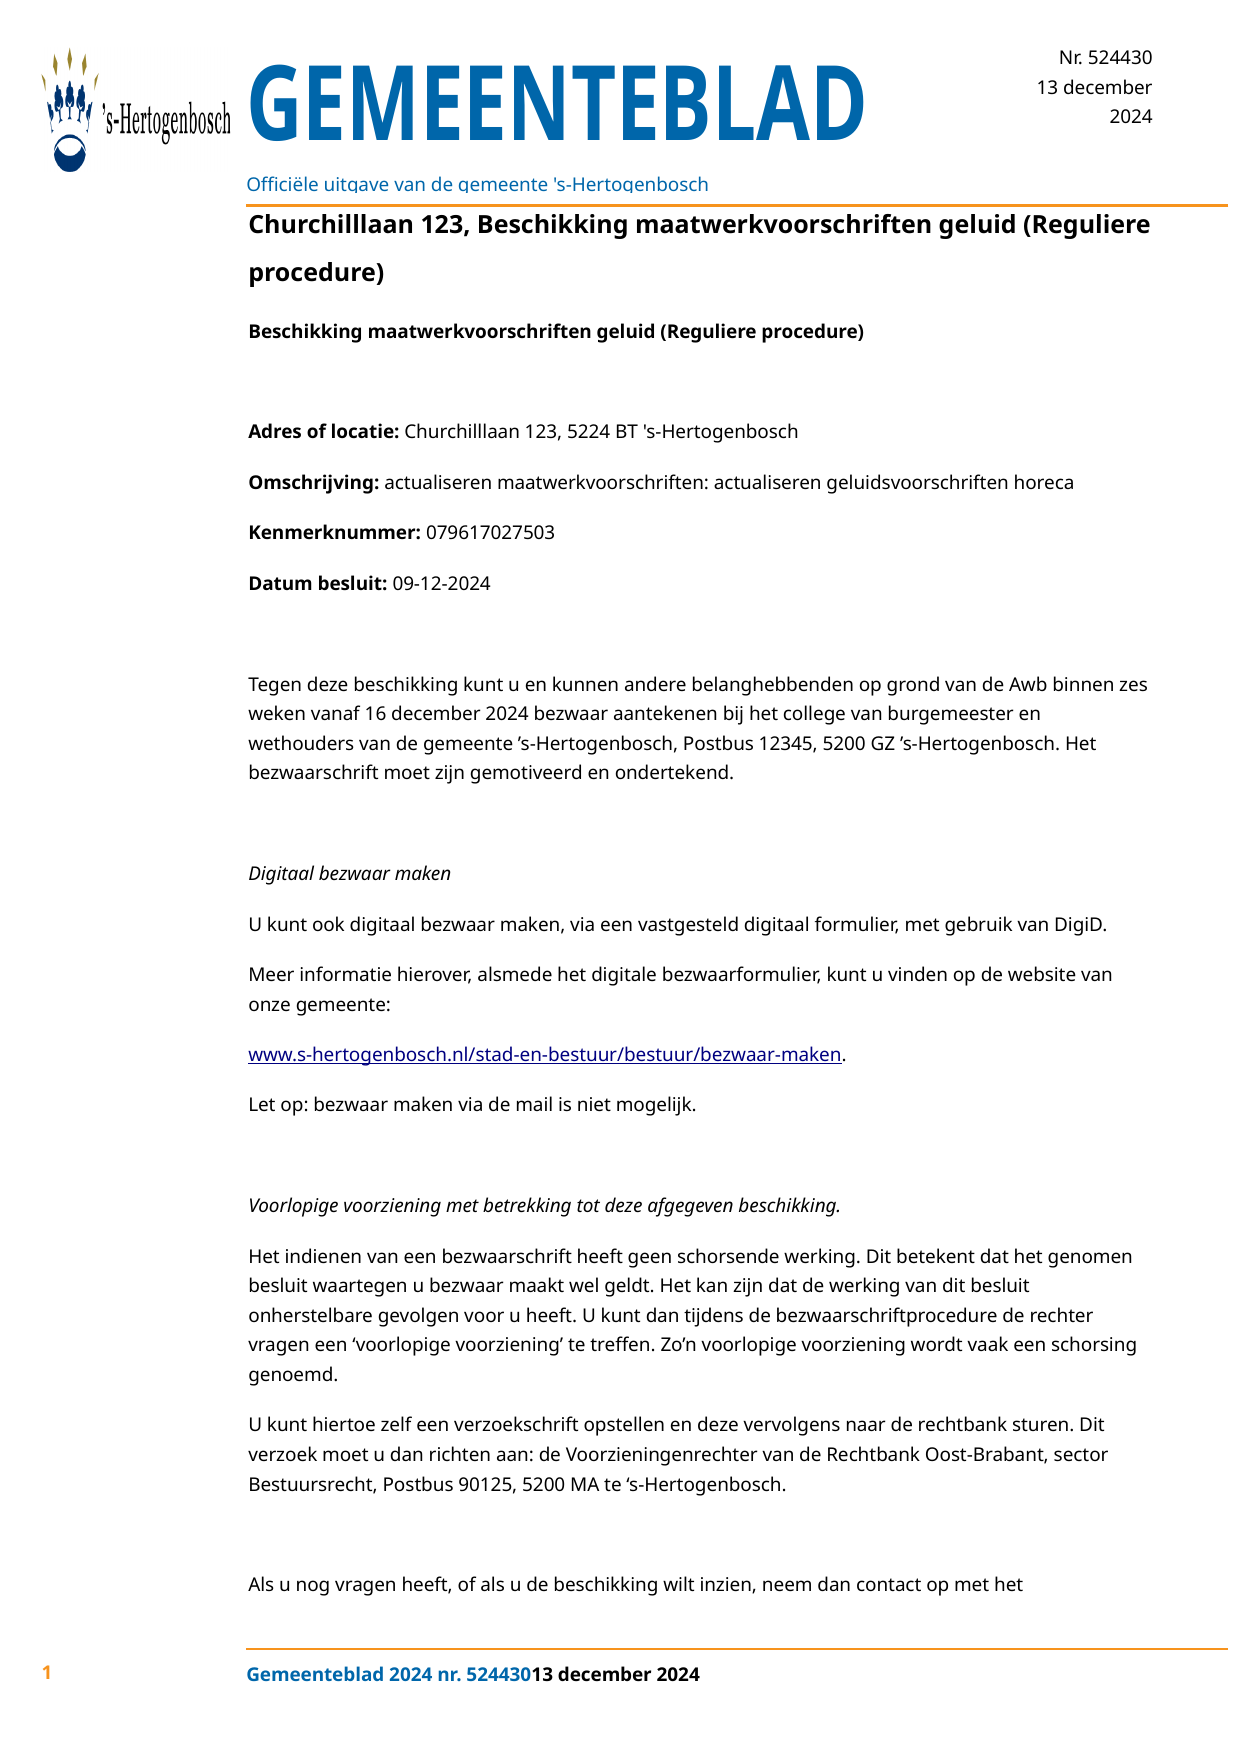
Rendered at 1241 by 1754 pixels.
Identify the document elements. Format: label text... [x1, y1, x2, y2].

text www.s-hertogenbosch.nl/stad-en-bestuur/bestuur/bezwaar-maken. [248, 1041, 1152, 1067]
text Churchilllaan 123, Beschikking maatwerkvoorschriften geluid (Reguliere procedure) [248, 207, 1152, 288]
text Beschikking maatwerkvoorschriften geluid (Reguliere procedure) [248, 318, 1152, 344]
text Tegen deze beschikking kunt u en kunnen andere belanghebbenden op grond van de Awb binnen zes weken vanaf 16 december 2024 bezwaar aantekenen bij het college van burgemeester en wethouders van de gemeente ’s-Hertogenbosch, Postbus 12345, 5200 GZ ’s-Hertogenbosch. Het bezwaarschrift moet zijn gemotiveerd en ondertekend. [248, 671, 1152, 785]
text Datum besluit: 09-12-2024 [248, 570, 1152, 596]
text Meer informatie hierover, alsmede het digitale bezwaarformulier, kunt u vinden op de website van onze gemeente: [248, 961, 1152, 1017]
text Digitaal bezwaar maken [248, 860, 1152, 886]
text U kunt ook digitaal bezwaar maken, via een vastgesteld digitaal formulier, met gebruik van DigiD. [248, 911, 1152, 937]
text U kunt hiertoe zelf een verzoekschrift opstellen en deze vervolgens naar de rechtbank sturen. Dit verzoek moet u dan richten aan: de Voorzieningenrechter van de Rechtbank Oost-Brabant, sector Bestuursrecht, Postbus 90125, 5200 MA te ‘s-Hertogenbosch. [248, 1412, 1152, 1497]
text Adres of locatie: Churchilllaan 123, 5224 BT 's-Hertogenbosch [248, 419, 1152, 444]
picture [41, 47, 231, 172]
text Het indienen van een bezwaarschrift heeft geen schorsende werking. Dit betekent dat het genomen besluit waartegen u bezwaar maakt wel geldt. Het kan zijn dat de werking van dit besluit onherstelbare gevolgen voor u heeft. U kunt dan tijdens de bezwaarschriftprocedure de rechter vragen een ‘voorlopige voorziening’ te treffen. Zo’n voorlopige voorziening wordt vaak een schorsing genoemd. [248, 1243, 1152, 1387]
text Voorlopige voorziening met betrekking tot deze afgegeven beschikking. [248, 1192, 1152, 1218]
text Omschrijving: actualiseren maatwerkvoorschriften: actualiseren geluidsvoorschriften horeca [248, 469, 1152, 495]
text Kenmerknummer: 079617027503 [248, 519, 1152, 545]
text Als u nog vragen heeft, of als u de beschikking wilt inzien, neem dan contact op met het [248, 1572, 1152, 1597]
text Let op: bezwaar maken via de mail is niet mogelijk. [248, 1092, 1152, 1117]
